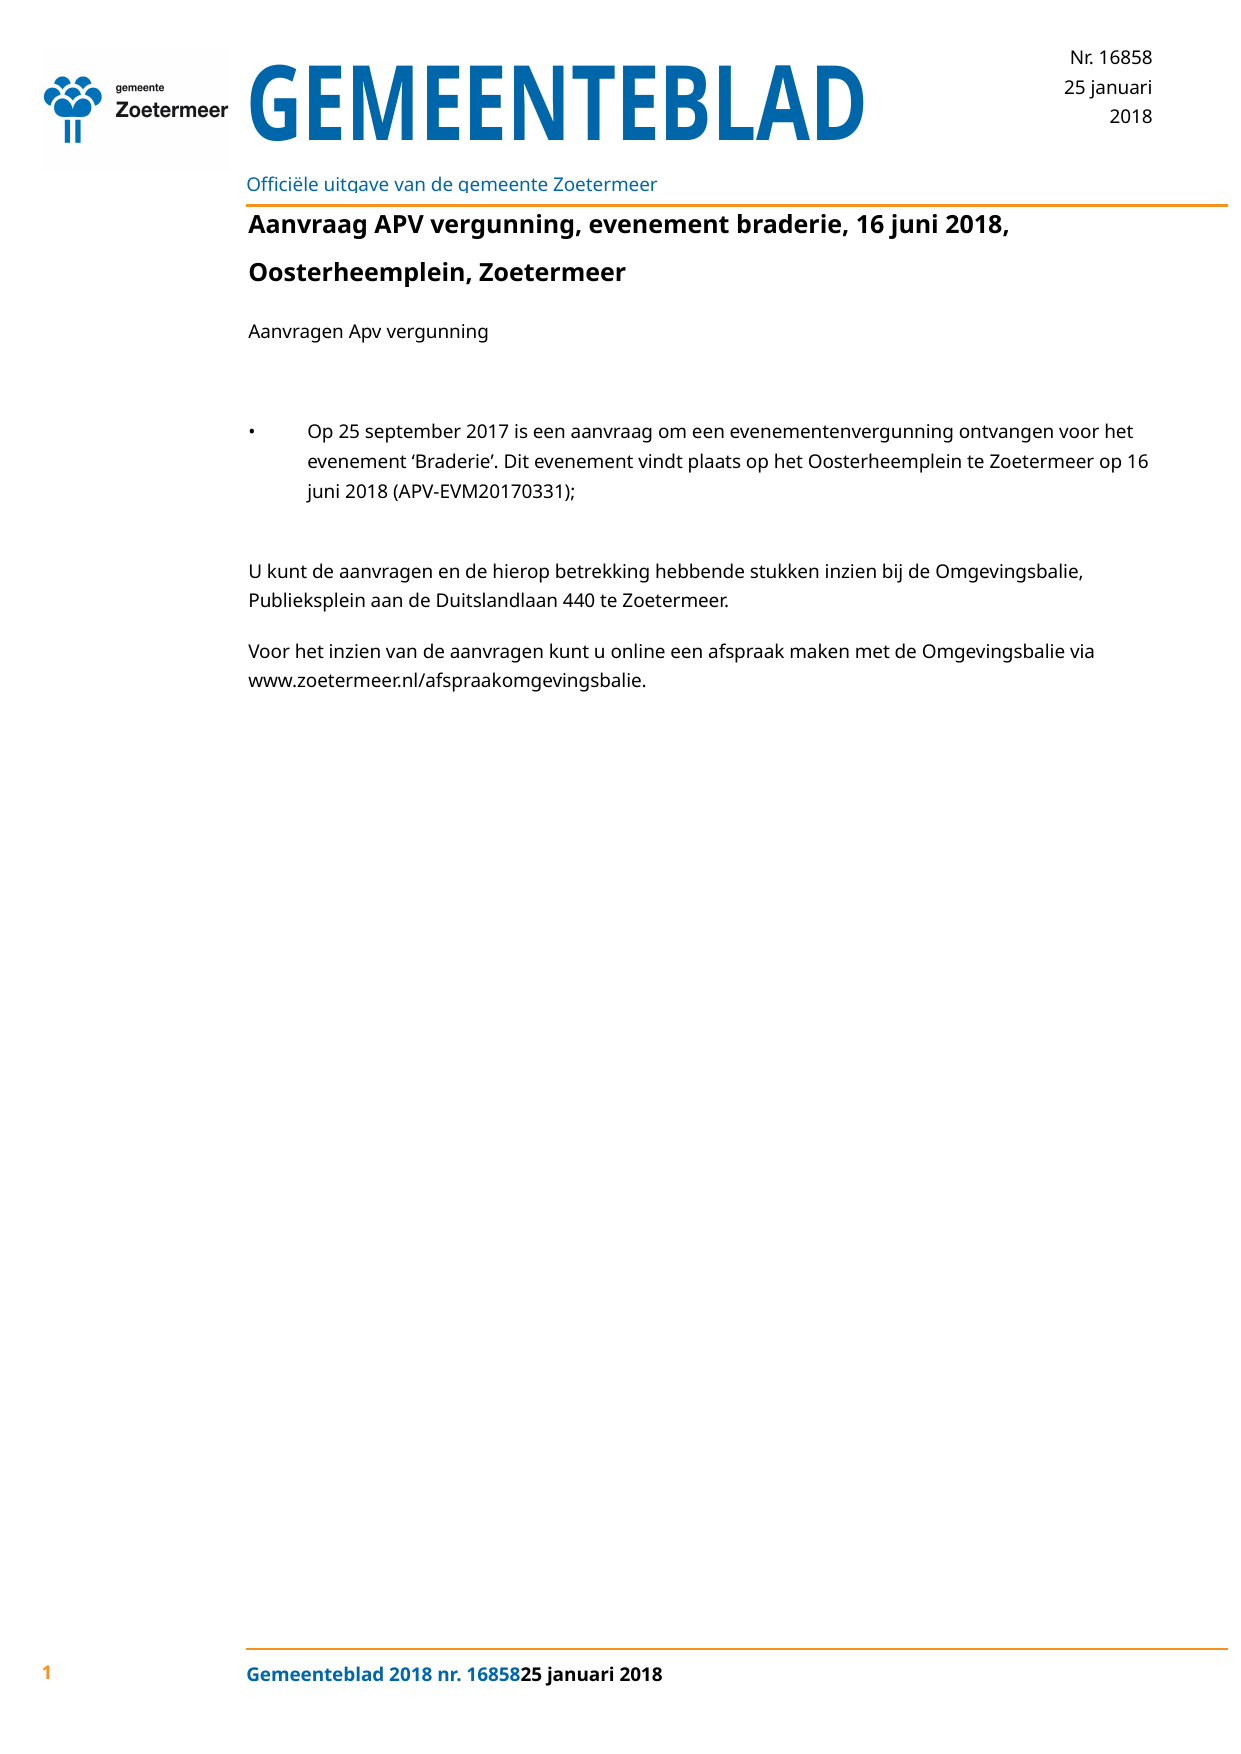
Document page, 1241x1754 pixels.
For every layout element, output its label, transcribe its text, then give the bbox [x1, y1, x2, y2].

text U kunt de aanvragen en de hierop betrekking hebbende stukken inzien bij de Omgevingsbalie, Publieksplein aan de Duitslandlaan 440 te Zoetermeer. [248, 558, 1152, 613]
picture [41, 47, 231, 172]
text Voor het inzien van de aanvragen kunt u online een afspraak maken met de Omgevingsbalie via www.zoetermeer.nl/afspraakomgevingsbalie. [248, 638, 1152, 693]
text Aanvraag APV vergunning, evenement braderie, 16 juni 2018, Oosterheemplein, Zoetermeer [248, 207, 1152, 288]
text Aanvragen Apv vergunning [248, 318, 1152, 344]
list Op 25 september 2017 is een aanvraag om een evenementenvergunning ontvangen voor het evenement ‘Braderie’. Dit evenement vindt plaats op het Oosterheemplein te Zoetermeer op 16 juni 2018 (APV-EVM20170331); [248, 419, 1152, 504]
